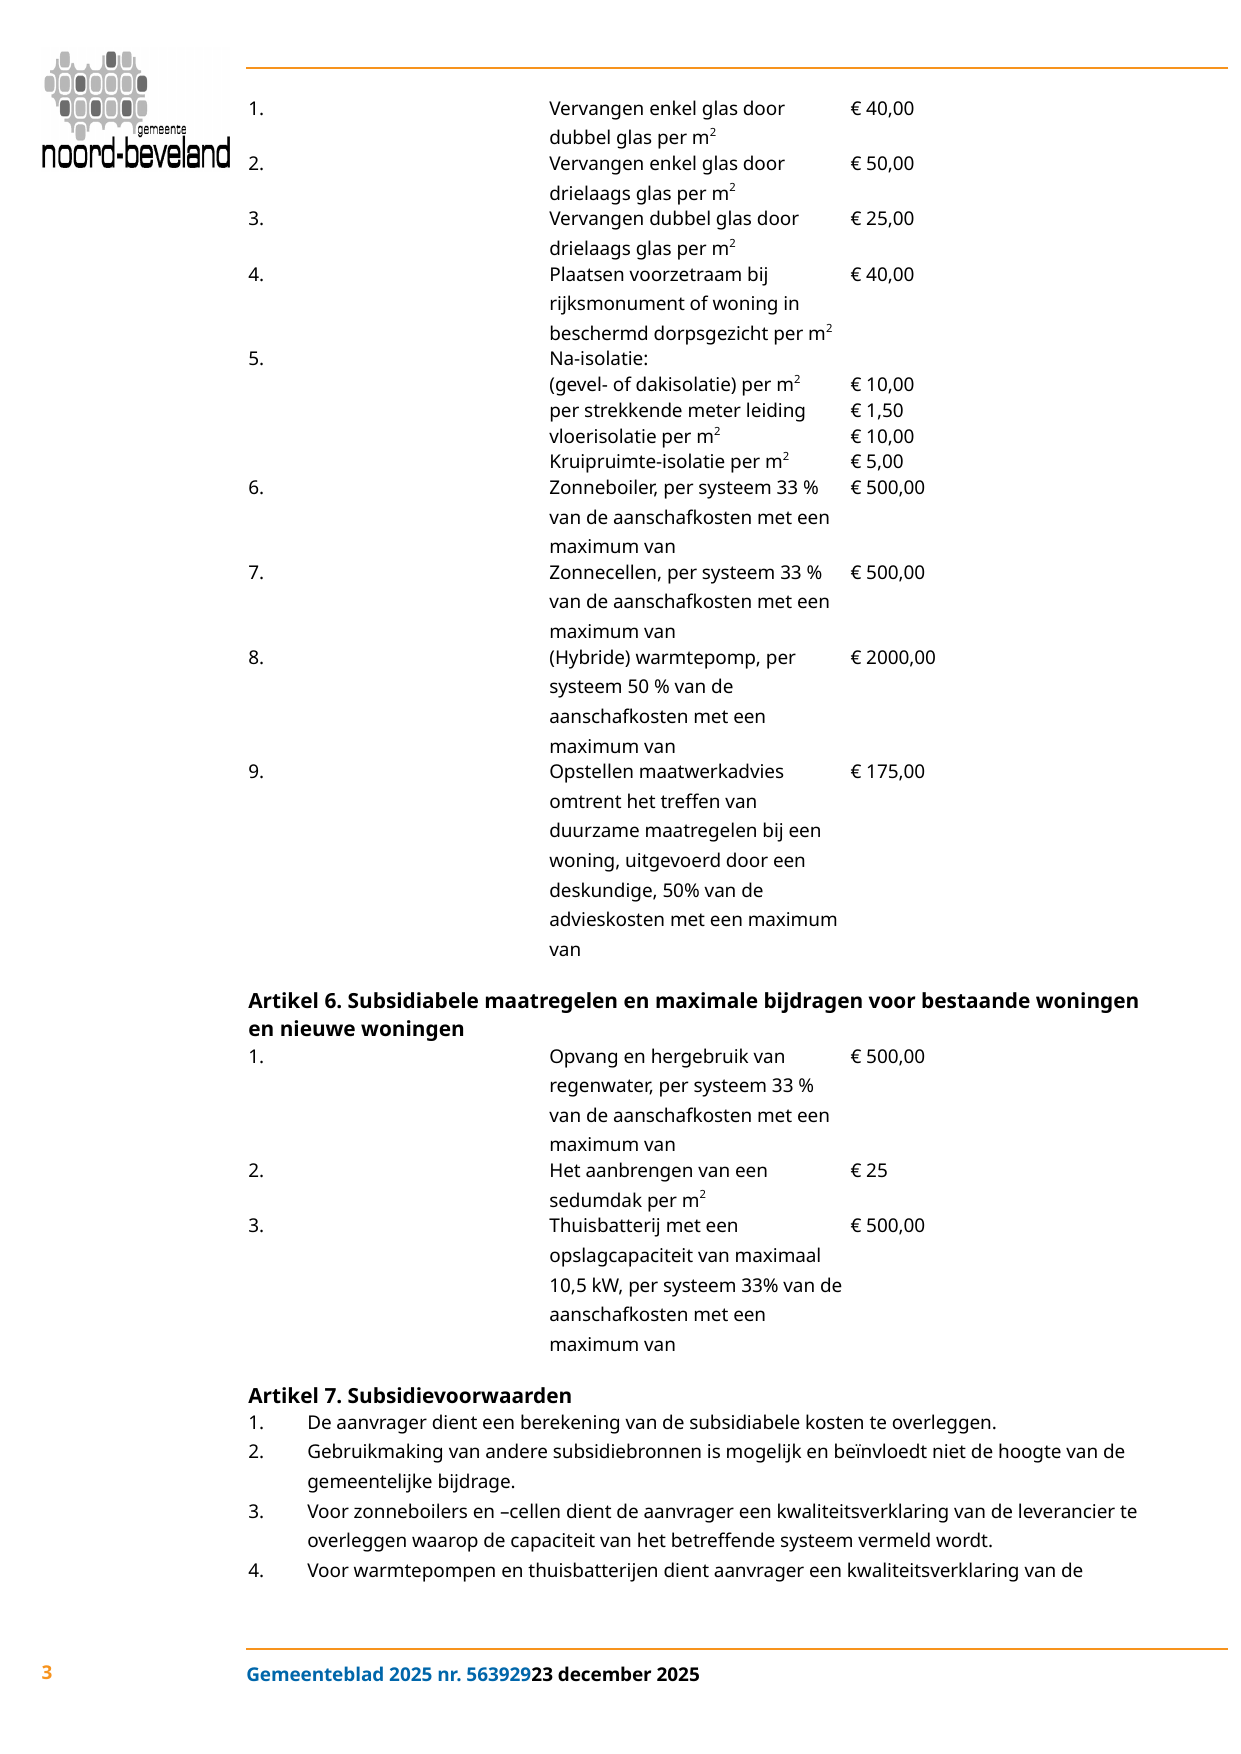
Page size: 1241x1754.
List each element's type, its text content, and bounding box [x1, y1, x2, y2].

list Voor warmtepompen en thuisbatterijen dient aanvrager een kwaliteitsverklaring van de [248, 1557, 1152, 1583]
table_cell € 500,00 [850, 1213, 1152, 1357]
table_cell Opstellen maatwerkadvies omtrent het treffen van duurzame maatregelen bij een woning, uitgevoerd door een deskundige, 50% van de advieskosten met een maximum van [549, 759, 850, 962]
text Artikel 7. Subsidievoorwaarden [248, 1381, 1152, 1409]
table_cell Vervangen dubbel glas door drielaags glas per m2 [549, 205, 850, 261]
table_cell 3. [248, 205, 549, 261]
list Voor zonneboilers en –cellen dient de aanvrager een kwaliteitsverklaring van de leverancier te overleggen waarop de capaciteit van het betreffende systeem vermeld wordt. [248, 1498, 1152, 1553]
table_cell € 40,00 [850, 261, 1152, 346]
table_cell 8. [248, 644, 549, 758]
table_header 1. [248, 1043, 549, 1157]
table_cell 9. [248, 759, 549, 962]
table_cell € 10,00 [850, 371, 1152, 397]
table_cell (Hybride) warmtepomp, per systeem 50 % van de aanschafkosten met een maximum van [549, 644, 850, 758]
table_cell Kruipruimte-isolatie per m2 [549, 449, 850, 474]
table_cell € 500,00 [850, 559, 1152, 644]
list Gebruikmaking van andere subsidiebronnen is mogelijk en beïnvloedt niet de hoogte van de gemeentelijke bijdrage. [248, 1439, 1152, 1494]
table_cell per strekkende meter leiding [549, 397, 850, 423]
table_cell Na-isolatie: [549, 346, 850, 371]
table_header Opvang en hergebruik van regenwater, per systeem 33 % van de aanschafkosten met een maximum van [549, 1043, 850, 1157]
text Artikel 6. Subsidiabele maatregelen en maximale bijdragen voor bestaande woningen en nieuwe woningen [248, 986, 1152, 1043]
table_cell € 25,00 [850, 205, 1152, 261]
table_cell [248, 449, 549, 474]
table_cell Zonnecellen, per systeem 33 % van de aanschafkosten met een maximum van [549, 559, 850, 644]
table_cell € 175,00 [850, 759, 1152, 962]
table_cell 7. [248, 559, 549, 644]
table_cell (gevel- of dakisolatie) per m2 [549, 371, 850, 397]
table_cell [850, 346, 1152, 371]
table_cell Plaatsen voorzetraam bij rijksmonument of woning in beschermd dorpsgezicht per m2 [549, 261, 850, 346]
table_cell 2. [248, 1157, 549, 1213]
table_cell € 25 [850, 1157, 1152, 1213]
table_cell vloerisolatie per m2 [549, 423, 850, 448]
table_cell 6. [248, 474, 549, 559]
table_cell € 2000,00 [850, 644, 1152, 758]
table_header 1. [248, 95, 549, 150]
table_cell [248, 423, 549, 448]
table_cell 2. [248, 150, 549, 205]
table_cell € 1,50 [850, 397, 1152, 423]
table_cell 4. [248, 261, 549, 346]
table_cell € 10,00 [850, 423, 1152, 448]
table_cell € 50,00 [850, 150, 1152, 205]
table_cell € 500,00 [850, 474, 1152, 559]
picture [41, 47, 231, 172]
table_cell € 5,00 [850, 449, 1152, 474]
table_header € 40,00 [850, 95, 1152, 150]
table_cell [248, 371, 549, 397]
table_cell Het aanbrengen van een sedumdak per m2 [549, 1157, 850, 1213]
table_cell 3. [248, 1213, 549, 1357]
list De aanvrager dient een berekening van de subsidiabele kosten te overleggen. [248, 1409, 1152, 1435]
table_cell Zonneboiler, per systeem 33 % van de aanschafkosten met een maximum van [549, 474, 850, 559]
table_header € 500,00 [850, 1043, 1152, 1157]
table_cell 5. [248, 346, 549, 371]
table_cell [248, 397, 549, 423]
table_cell Thuisbatterij met een opslagcapaciteit van maximaal 10,5 kW, per systeem 33% van de aanschafkosten met een maximum van [549, 1213, 850, 1357]
table_cell Vervangen enkel glas door drielaags glas per m2 [549, 150, 850, 205]
table_header Vervangen enkel glas door dubbel glas per m2 [549, 95, 850, 150]
